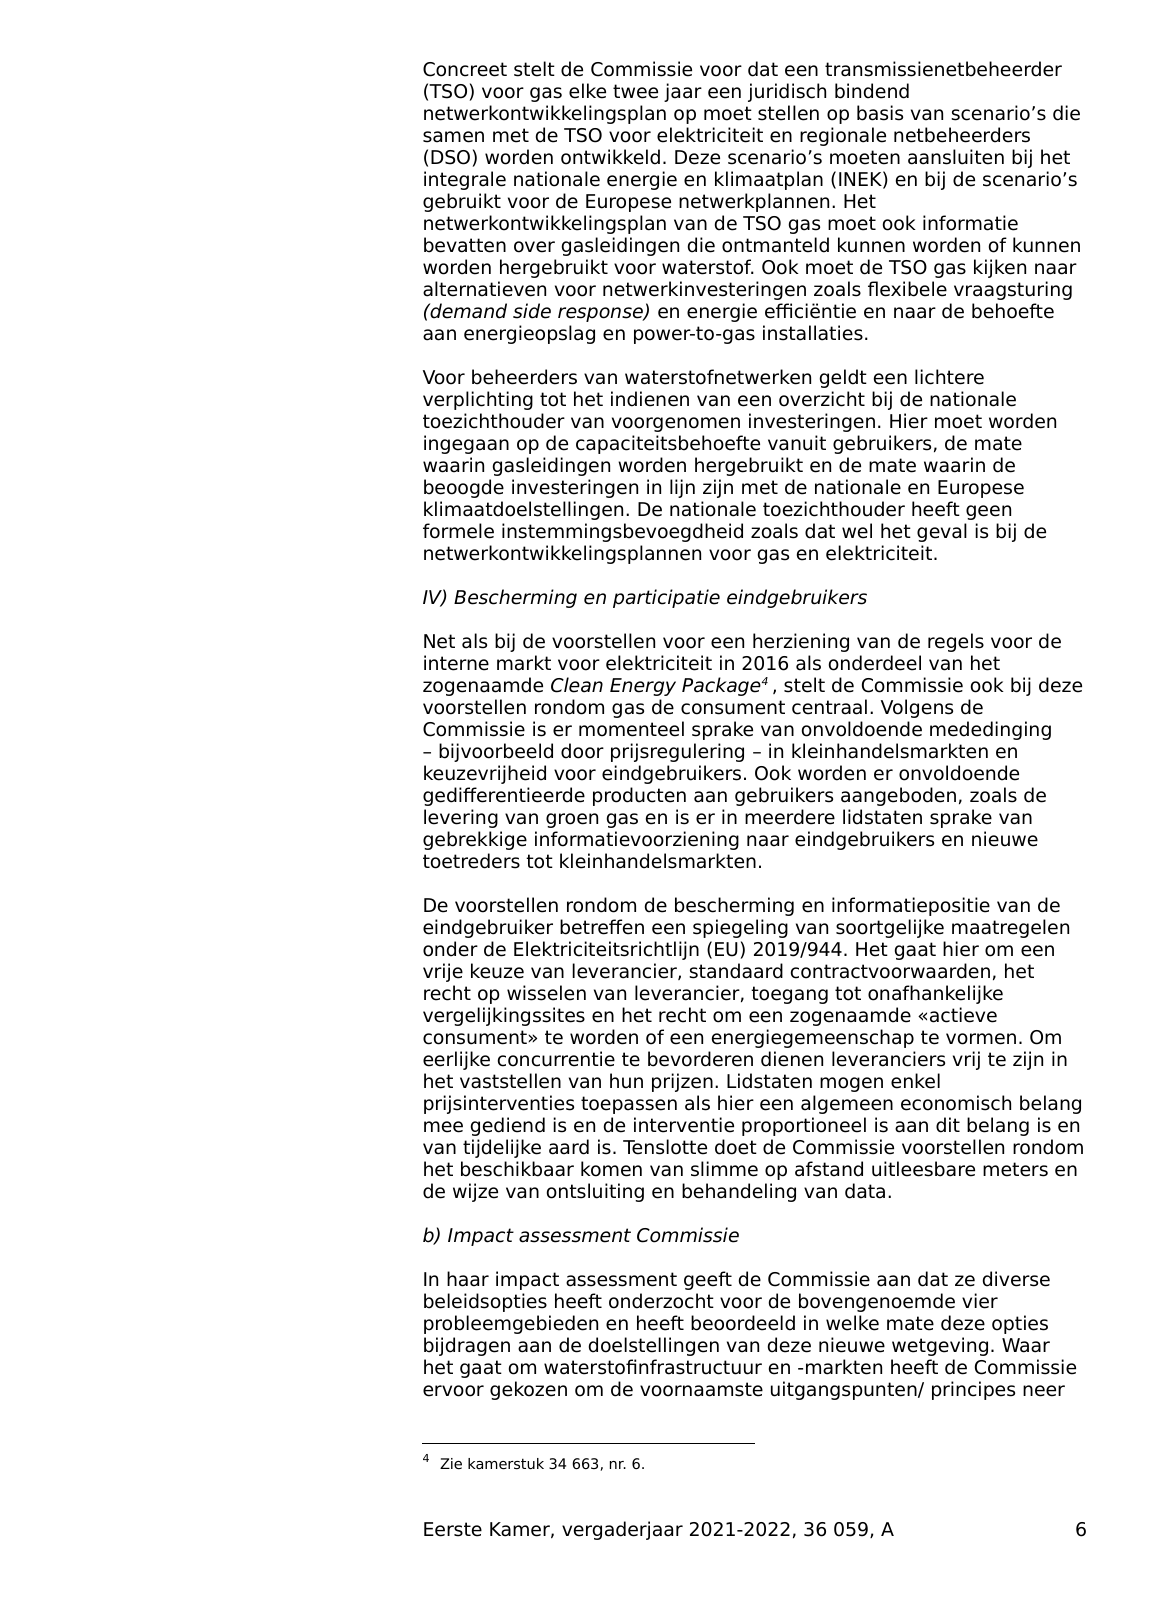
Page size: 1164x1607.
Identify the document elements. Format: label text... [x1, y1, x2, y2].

text In haar impact assessment geeft de Commissie aan dat ze diverse beleidsopties heeft onderzocht voor de bovengenoemde vier probleemgebieden en heeft beoordeeld in welke mate deze opties bijdragen aan de doelstellingen van deze nieuwe wetgeving. Waar het gaat om waterstofinfrastructuur en -markten heeft de Commissie ervoor gekozen om de voornaamste uitgangspunten/ principes neer [422, 1269, 1087, 1401]
text De voorstellen rondom de bescherming en informatiepositie van de eindgebruiker betreffen een spiegeling van soortgelijke maatregelen onder de Elektriciteitsrichtlijn (EU) 2019/944. Het gaat hier om een vrije keuze van leverancier, standaard contractvoorwaarden, het recht op wisselen van leverancier, toegang tot onafhankelijke vergelijkingssites en het recht om een zogenaamde «actieve consument» te worden of een energiegemeenschap te vormen. Om eerlijke concurrentie te bevorderen dienen leveranciers vrij te zijn in het vaststellen van hun prijzen. Lidstaten mogen enkel prijsinterventies toepassen als hier een algemeen economisch belang mee gediend is en de interventie proportioneel is aan dit belang is en van tijdelijke aard is. Tenslotte doet de Commissie voorstellen rondom het beschikbaar komen van slimme op afstand uitleesbare meters en de wijze van ontsluiting en behandeling van data. [422, 895, 1087, 1203]
text Zie kamerstuk 34 663, nr. 6. [422, 1452, 1087, 1474]
text Concreet stelt de Commissie voor dat een transmissienetbeheerder (TSO) voor gas elke twee jaar een juridisch bindend netwerkontwikkelingsplan op moet stellen op basis van scenario’s die samen met de TSO voor elektriciteit en regionale netbeheerders (DSO) worden ontwikkeld. Deze scenario’s moeten aansluiten bij het integrale nationale energie en klimaatplan (INEK) en bij de scenario’s gebruikt voor de Europese netwerkplannen. Het netwerkontwikkelingsplan van de TSO gas moet ook informatie bevatten over gasleidingen die ontmanteld kunnen worden of kunnen worden hergebruikt voor waterstof. Ook moet de TSO gas kijken naar alternatieven voor netwerkinvesteringen zoals flexibele vraagsturing (demand side response) en energie efficiëntie en naar de behoefte aan energieopslag en power-to-gas installaties. [422, 59, 1087, 345]
text Voor beheerders van waterstofnetwerken geldt een lichtere verplichting tot het indienen van een overzicht bij de nationale toezichthouder van voorgenomen investeringen. Hier moet worden ingegaan op de capaciteitsbehoefte vanuit gebruikers, de mate waarin gasleidingen worden hergebruikt en de mate waarin de beoogde investeringen in lijn zijn met de nationale en Europese klimaatdoelstellingen. De nationale toezichthouder heeft geen formele instemmingsbevoegdheid zoals dat wel het geval is bij de netwerkontwikkelingsplannen voor gas en elektriciteit. [422, 367, 1087, 565]
text Net als bij de voorstellen voor een herziening van de regels voor de interne markt voor elektriciteit in 2016 als onderdeel van het zogenaamde Clean Energy Package, stelt de Commissie ook bij deze voorstellen rondom gas de consument centraal. Volgens de Commissie is er momenteel sprake van onvoldoende mededinging – bijvoorbeeld door prijsregulering – in kleinhandelsmarkten en keuzevrijheid voor eindgebruikers. Ook worden er onvoldoende gedifferentieerde producten aan gebruikers aangeboden, zoals de levering van groen gas en is er in meerdere lidstaten sprake van gebrekkige informatievoorziening naar eindgebruikers en nieuwe toetreders tot kleinhandelsmarkten. [422, 631, 1087, 873]
subtitle b) Impact assessment Commissie [422, 1225, 1087, 1247]
subtitle IV) Bescherming en participatie eindgebruikers [422, 587, 1087, 609]
